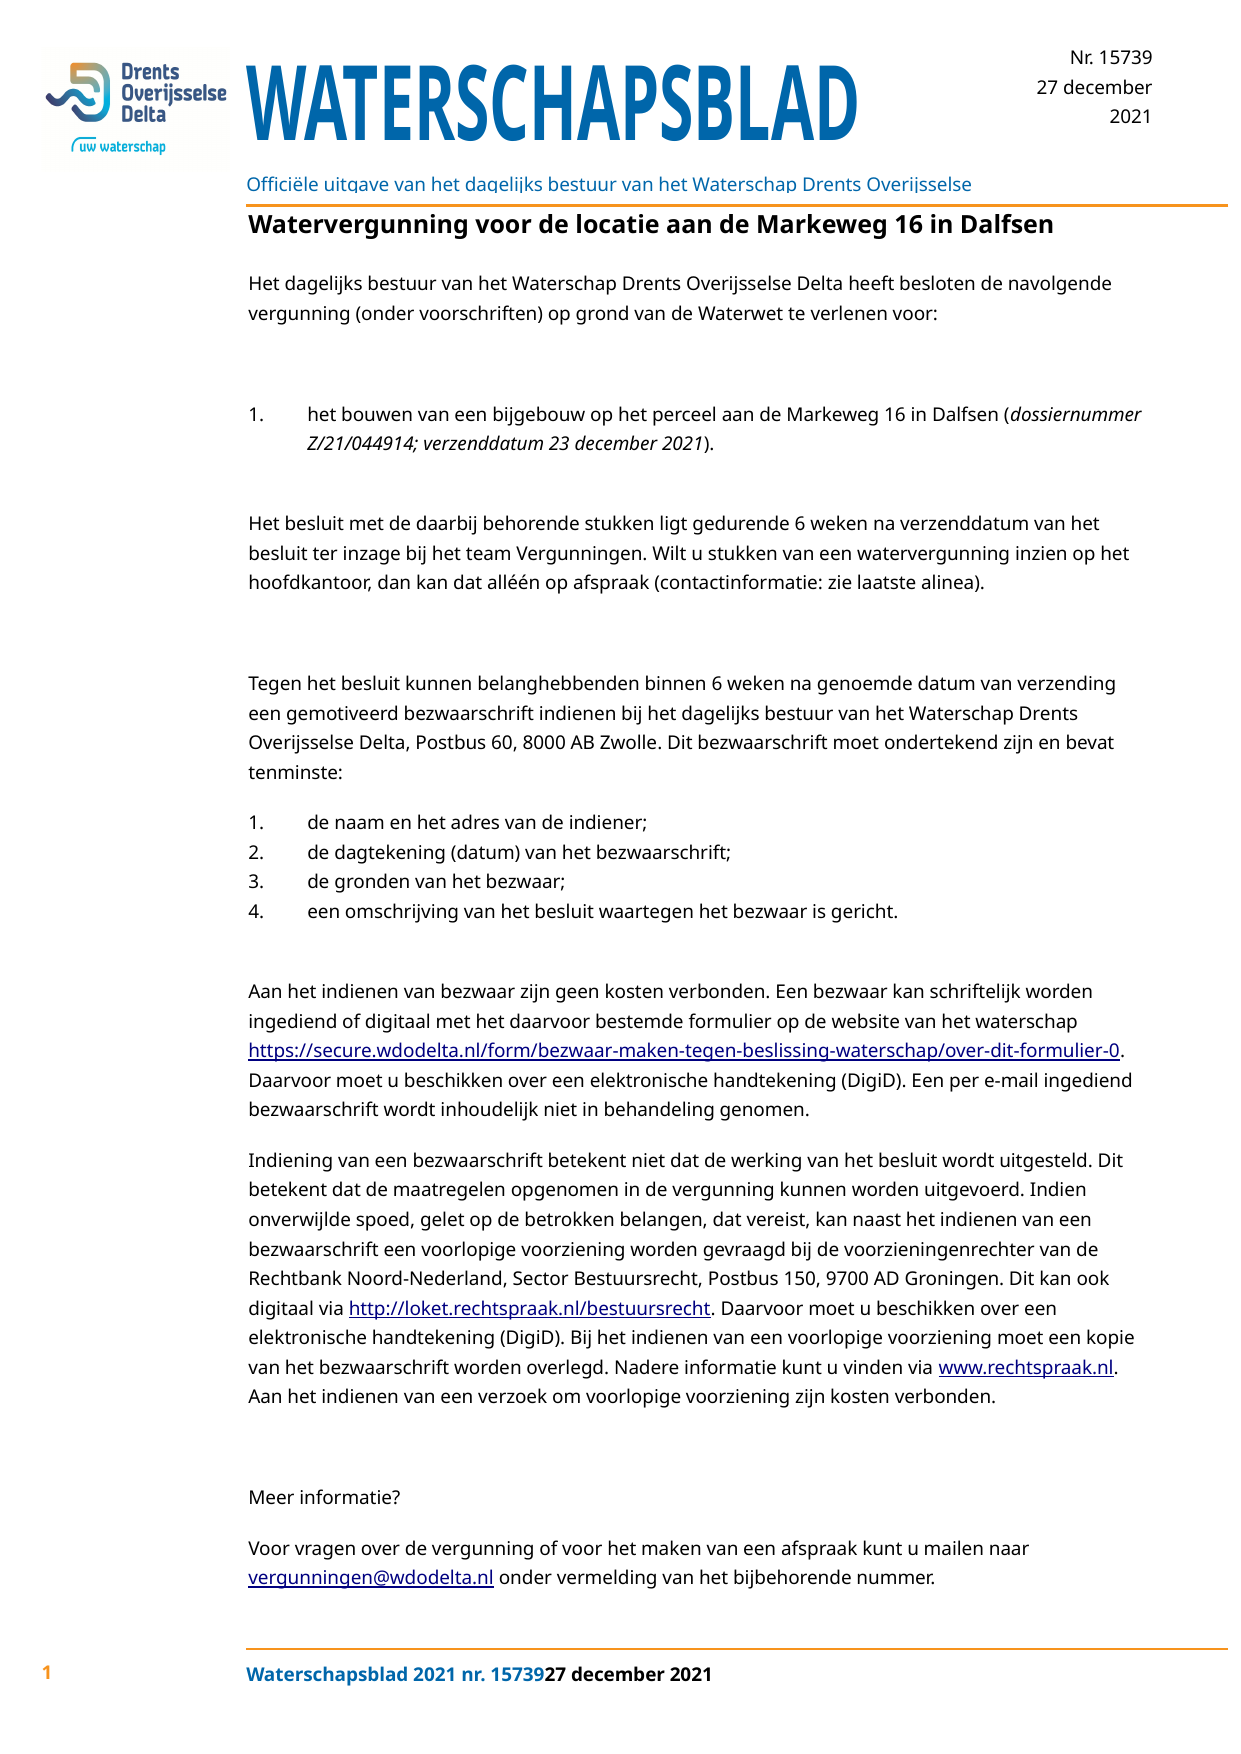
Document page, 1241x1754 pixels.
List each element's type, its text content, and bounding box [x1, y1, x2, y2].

list de dagtekening (datum) van het bezwaarschrift; [248, 839, 1152, 865]
text Het dagelijks bestuur van het Waterschap Drents Overijsselse Delta heeft besloten de navolgende vergunning (onder voorschriften) op grond van de Waterwet te verlenen voor: [248, 270, 1152, 326]
text Tegen het besluit kunnen belanghebbenden binnen 6 weken na genoemde datum van verzending een gemotiveerd bezwaarschrift indienen bij het dagelijks bestuur van het Waterschap Drents Overijsselse Delta, Postbus 60, 8000 AB Zwolle. Dit bezwaarschrift moet ondertekend zijn en bevat tenminste: [248, 670, 1152, 785]
text Voor vragen over de vergunning of voor het maken van een afspraak kunt u mailen naar vergunningen@wdodelta.nl onder vermelding van het bijbehorende nummer. [248, 1535, 1152, 1590]
text Het besluit met de daarbij behorende stukken ligt gedurende 6 weken na verzenddatum van het besluit ter inzage bij het team Vergunningen. Wilt u stukken van een watervergunning inzien op het hoofdkantoor, dan kan dat alléén op afspraak (contactinformatie: zie laatste alinea). [248, 510, 1152, 595]
list het bouwen van een bijgebouw op het perceel aan de Markeweg 16 in Dalfsen (dossiernummer Z/21/044914; verzenddatum 23 december 2021). [248, 401, 1152, 456]
list een omschrijving van het besluit waartegen het bezwaar is gericht. [248, 898, 1152, 924]
list de naam en het adres van de indiener; [248, 809, 1152, 835]
text Watervergunning voor de locatie aan de Markeweg 16 in Dalfsen [248, 207, 1152, 241]
picture [41, 47, 231, 172]
text Aan het indienen van bezwaar zijn geen kosten verbonden. Een bezwaar kan schriftelijk worden ingediend of digitaal met het daarvoor bestemde formulier op de website van het waterschap https://secure.wdodelta.nl/form/bezwaar-maken-tegen-beslissing-waterschap/over-dit-formulier-0. Daarvoor moet u beschikken over een elektronische handtekening (DigiD). Een per e-mail ingediend bezwaarschrift wordt inhoudelijk niet in behandeling genomen. [248, 978, 1152, 1122]
list de gronden van het bezwaar; [248, 869, 1152, 894]
text Indiening van een bezwaarschrift betekent niet dat de werking van het besluit wordt uitgesteld. Dit betekent dat de maatregelen opgenomen in de vergunning kunnen worden uitgevoerd. Indien onverwijlde spoed, gelet op de betrokken belangen, dat vereist, kan naast het indienen van een bezwaarschrift een voorlopige voorziening worden gevraagd bij de voorzieningenrechter van de Rechtbank Noord-Nederland, Sector Bestuursrecht, Postbus 150, 9700 AD Groningen. Dit kan ook digitaal via http://loket.rechtspraak.nl/bestuursrecht. Daarvoor moet u beschikken over een elektronische handtekening (DigiD). Bij het indienen van een voorlopige voorziening moet een kopie van het bezwaarschrift worden overlegd. Nadere informatie kunt u vinden via www.rechtspraak.nl. Aan het indienen van een verzoek om voorlopige voorziening zijn kosten verbonden. [248, 1147, 1152, 1409]
text Meer informatie? [248, 1484, 1152, 1510]
